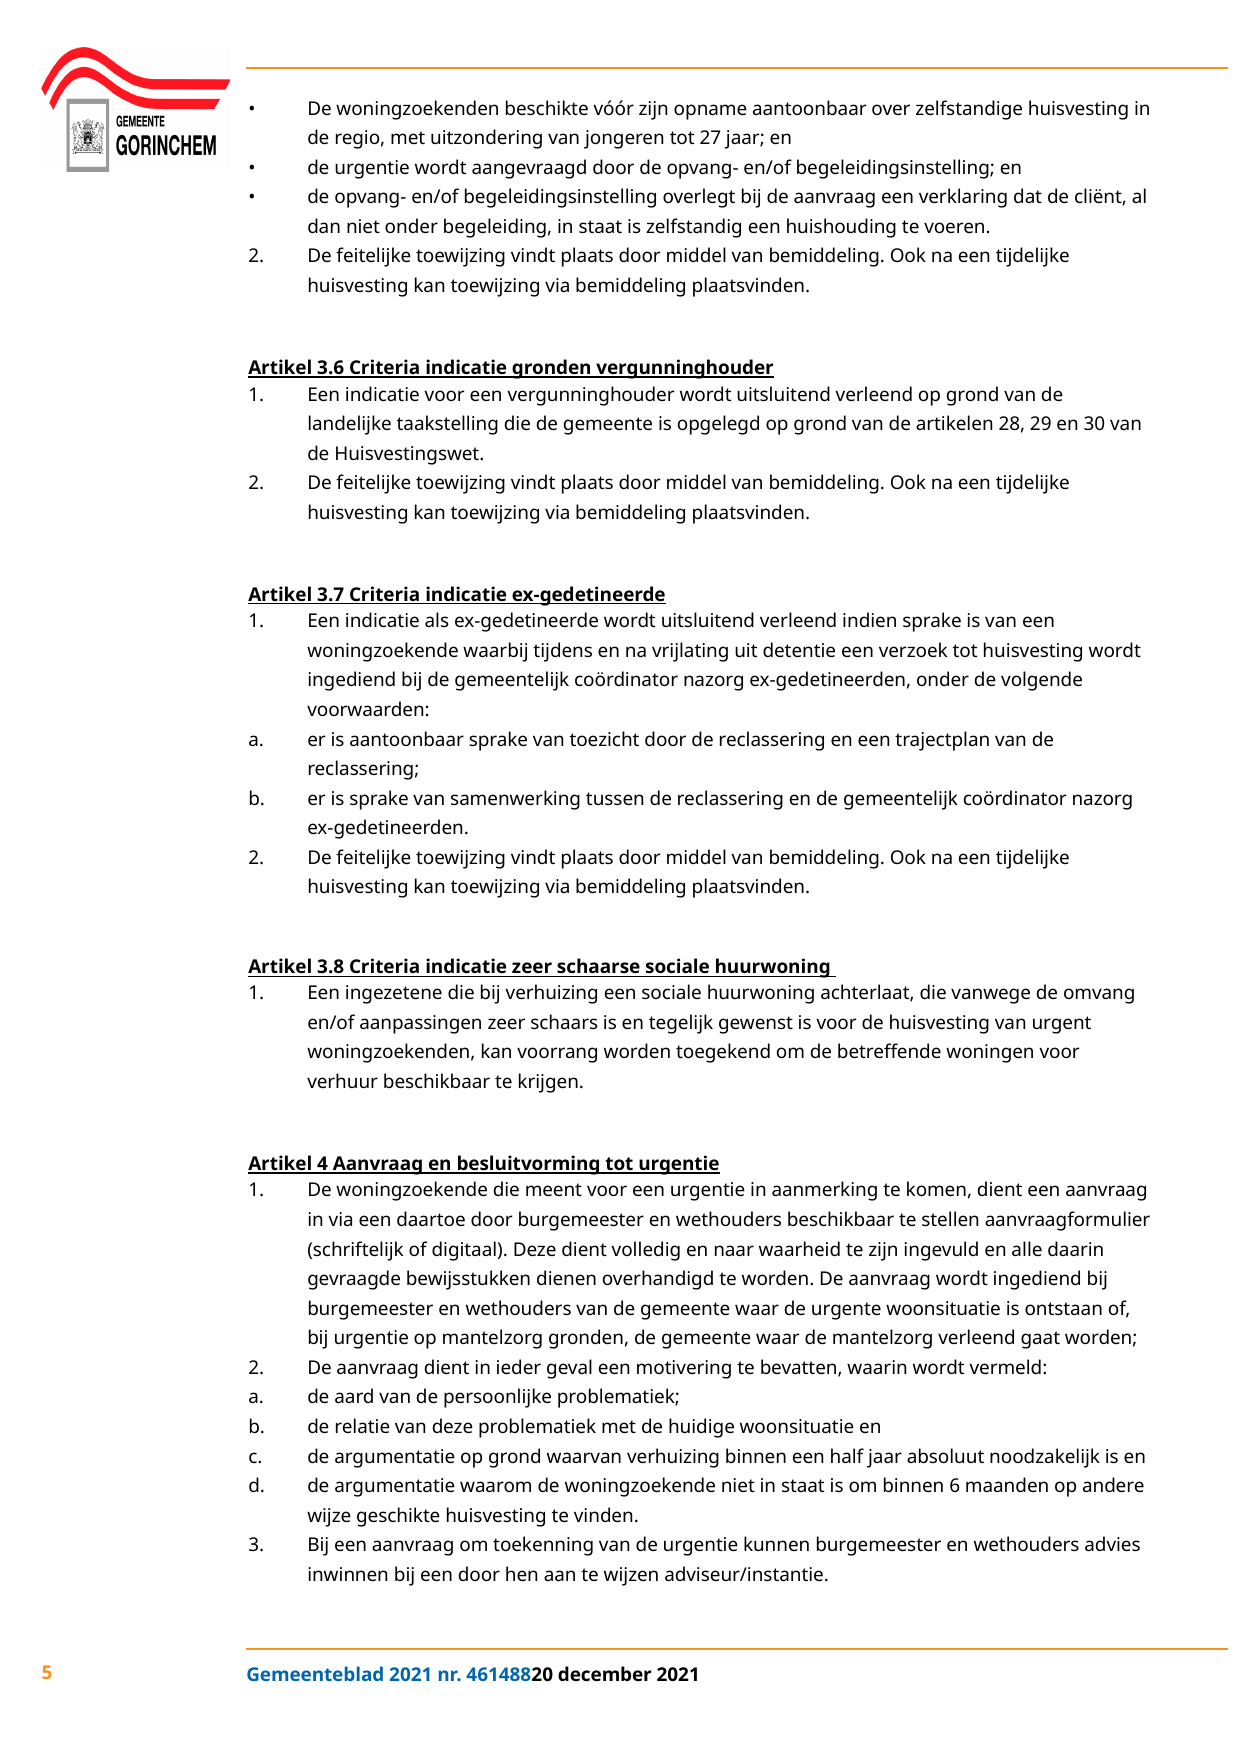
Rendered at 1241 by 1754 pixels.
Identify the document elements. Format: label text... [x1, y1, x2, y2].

list de urgentie wordt aangevraagd door de opvang- en/of begeleidingsinstelling; en [248, 154, 1152, 180]
list Een indicatie als ex-gedetineerde wordt uitsluitend verleend indien sprake is van een woningzoekende waarbij tijdens en na vrijlating uit detentie een verzoek tot huisvesting wordt ingediend bij de gemeentelijk coördinator nazorg ex-gedetineerden, onder de volgende voorwaarden: [248, 607, 1152, 722]
list Bij een aanvraag om toekenning van de urgentie kunnen burgemeester en wethouders advies inwinnen bij een door hen aan te wijzen adviseur/instantie. [248, 1532, 1152, 1587]
list De feitelijke toewijzing vindt plaats door middel van bemiddeling. Ook na een tijdelijke huisvesting kan toewijzing via bemiddeling plaatsvinden. [248, 243, 1152, 298]
list Een indicatie voor een vergunninghouder wordt uitsluitend verleend op grond van de landelijke taakstelling die de gemeente is opgelegd op grond van de artikelen 28, 29 en 30 van de Huisvestingswet. [248, 381, 1152, 466]
list de argumentatie op grond waarvan verhuizing binnen een half jaar absoluut noodzakelijk is en [248, 1443, 1152, 1469]
text Artikel 3.8 Criteria indicatie zeer schaarse sociale huurwoning [248, 954, 1152, 979]
list de relatie van deze problematiek met de huidige woonsituatie en [248, 1413, 1152, 1439]
list De aanvraag dient in ieder geval een motivering te bevatten, waarin wordt vermeld: [248, 1354, 1152, 1380]
list de aard van de persoonlijke problematiek; [248, 1384, 1152, 1409]
list Een ingezetene die bij verhuizing een sociale huurwoning achterlaat, die vanwege de omvang en/of aanpassingen zeer schaars is en tegelijk gewenst is voor de huisvesting van urgent woningzoekenden, kan voorrang worden toegekend om de betreffende woningen voor verhuur beschikbaar te krijgen. [248, 979, 1152, 1094]
list de opvang- en/of begeleidingsinstelling overlegt bij de aanvraag een verklaring dat de cliënt, al dan niet onder begeleiding, in staat is zelfstandig een huishouding te voeren. [248, 183, 1152, 239]
list er is aantoonbaar sprake van toezicht door de reclassering en een trajectplan van de reclassering; [248, 726, 1152, 781]
list De feitelijke toewijzing vindt plaats door middel van bemiddeling. Ook na een tijdelijke huisvesting kan toewijzing via bemiddeling plaatsvinden. [248, 469, 1152, 525]
text Artikel 3.6 Criteria indicatie gronden vergunninghouder [248, 352, 1152, 381]
text Artikel 3.7 Criteria indicatie ex-gedetineerde [248, 579, 1152, 607]
text Artikel 4 Aanvraag en besluitvorming tot urgentie [248, 1148, 1152, 1177]
picture [41, 47, 231, 172]
list De woningzoekenden beschikte vóór zijn opname aantoonbaar over zelfstandige huisvesting in de regio, met uitzondering van jongeren tot 27 jaar; en [248, 95, 1152, 150]
list de argumentatie waarom de woningzoekende niet in staat is om binnen 6 maanden op andere wijze geschikte huisvesting te vinden. [248, 1472, 1152, 1528]
list er is sprake van samenwerking tussen de reclassering en de gemeentelijk coördinator nazorg ex-gedetineerden. [248, 785, 1152, 840]
list De feitelijke toewijzing vindt plaats door middel van bemiddeling. Ook na een tijdelijke huisvesting kan toewijzing via bemiddeling plaatsvinden. [248, 844, 1152, 899]
list De woningzoekende die meent voor een urgentie in aanmerking te komen, dient een aanvraag in via een daartoe door burgemeester en wethouders beschikbaar te stellen aanvraagformulier (schriftelijk of digitaal). Deze dient volledig en naar waarheid te zijn ingevuld en alle daarin gevraagde bewijsstukken dienen overhandigd te worden. De aanvraag wordt ingediend bij burgemeester en wethouders van de gemeente waar de urgente woonsituatie is ontstaan of, bij urgentie op mantelzorg gronden, de gemeente waar de mantelzorg verleend gaat worden; [248, 1177, 1152, 1350]
